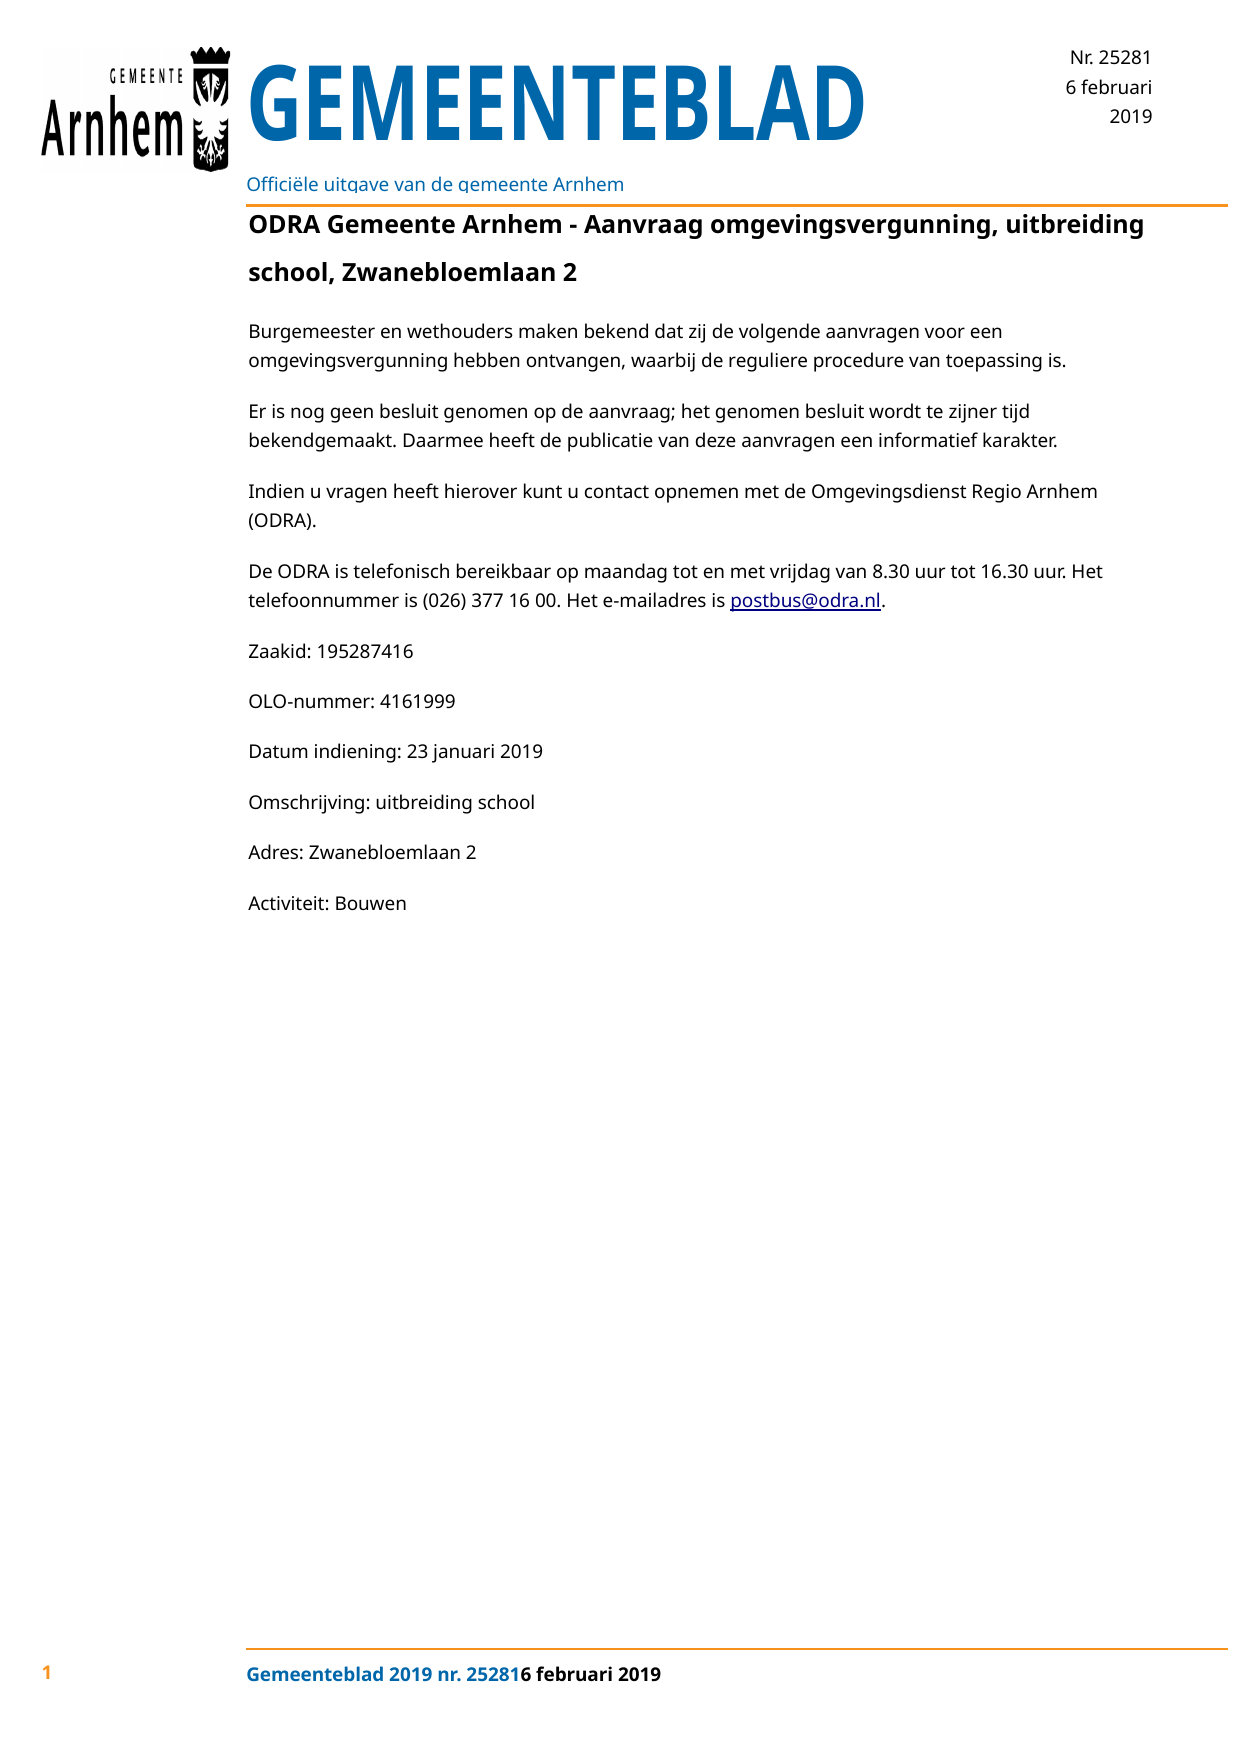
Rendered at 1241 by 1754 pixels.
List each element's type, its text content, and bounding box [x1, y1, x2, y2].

text ODRA Gemeente Arnhem - Aanvraag omgevingsvergunning, uitbreiding school, Zwanebloemlaan 2 [248, 207, 1152, 288]
text Omschrijving: uitbreiding school [248, 789, 1152, 815]
text Adres: Zwanebloemlaan 2 [248, 839, 1152, 865]
text De ODRA is telefonisch bereikbaar op maandag tot en met vrijdag van 8.30 uur tot 16.30 uur. Het telefoonnummer is (026) 377 16 00. Het e-mailadres is postbus@odra.nl. [248, 558, 1152, 613]
text OLO-nummer: 4161999 [248, 688, 1152, 714]
text Burgemeester en wethouders maken bekend dat zij de volgende aanvragen voor een omgevingsvergunning hebben ontvangen, waarbij de reguliere procedure van toepassing is. [248, 318, 1152, 373]
text Indien u vragen heeft hierover kunt u contact opnemen met de Omgevingsdienst Regio Arnhem (ODRA). [248, 478, 1152, 533]
picture [41, 47, 231, 172]
text Activiteit: Bouwen [248, 890, 1152, 916]
text Er is nog geen besluit genomen op de aanvraag; het genomen besluit wordt te zijner tijd bekendgemaakt. Daarmee heeft de publicatie van deze aanvragen een informatief karakter. [248, 398, 1152, 453]
text Datum indiening: 23 januari 2019 [248, 739, 1152, 764]
text Zaakid: 195287416 [248, 638, 1152, 664]
